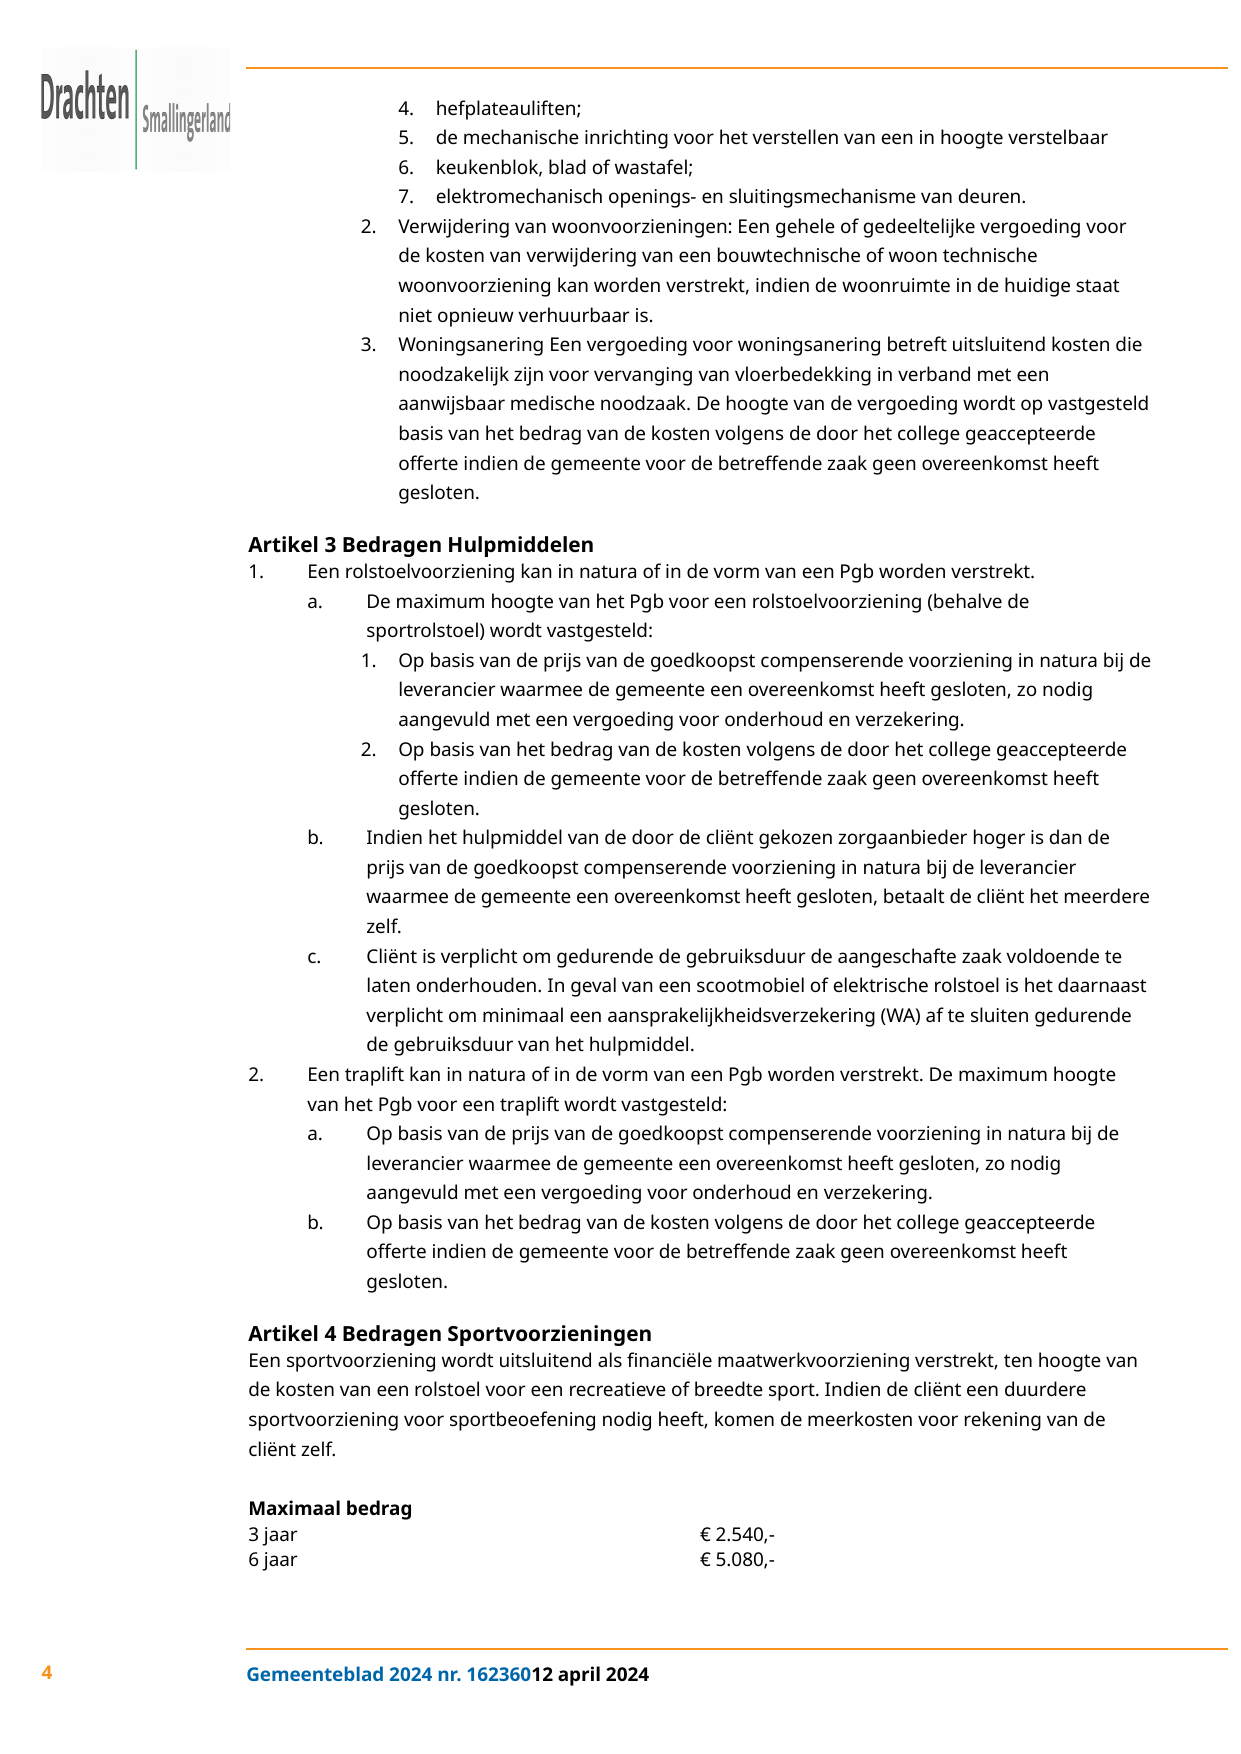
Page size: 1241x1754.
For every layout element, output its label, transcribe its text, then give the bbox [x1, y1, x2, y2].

table_cell € 5.080,- [700, 1547, 1152, 1572]
list hefplateauliften; [398, 95, 1152, 121]
table_cell € 2.540,- [700, 1521, 1152, 1547]
table_header Maximaal bedrag [248, 1495, 700, 1521]
list Indien het hulpmiddel van de door de cliënt gekozen zorgaanbieder hoger is dan de prijs van de goedkoopst compenserende voorziening in natura bij de leverancier waarmee de gemeente een overeenkomst heeft gesloten, betaalt de cliënt het meerdere zelf. [307, 824, 1152, 939]
text Een sportvoorziening wordt uitsluitend als financiële maatwerkvoorziening verstrekt, ten hoogte van de kosten van een rolstoel voor een recreatieve of breedte sport. Indien de cliënt een duurdere sportvoorziening voor sportbeoefening nodig heeft, komen de meerkosten voor rekening van de cliënt zelf. [248, 1347, 1152, 1462]
list elektromechanisch openings- en sluitingsmechanisme van deuren. [398, 183, 1152, 209]
list de mechanische inrichting voor het verstellen van een in hoogte verstelbaar [398, 124, 1152, 150]
text Artikel 4 Bedragen Sportvoorzieningen [248, 1319, 1152, 1347]
list Verwijdering van woonvoorzieningen: Een gehele of gedeeltelijke vergoeding voor de kosten van verwijdering van een bouwtechnische of woon technische woonvoorziening kan worden verstrekt, indien de woonruimte in de huidige staat niet opnieuw verhuurbaar is. [361, 213, 1152, 328]
table_header [700, 1495, 1152, 1521]
picture [41, 47, 231, 172]
list Woningsanering Een vergoeding voor woningsanering betreft uitsluitend kosten die noodzakelijk zijn voor vervanging van vloerbedekking in verband met een aanwijsbaar medische noodzaak. De hoogte van de vergoeding wordt op vastgesteld basis van het bedrag van de kosten volgens de door het college geaccepteerde offerte indien de gemeente voor de betreffende zaak geen overeenkomst heeft gesloten. [361, 331, 1152, 505]
table_cell 3 jaar [248, 1521, 700, 1547]
list Op basis van het bedrag van de kosten volgens de door het college geaccepteerde offerte indien de gemeente voor de betreffende zaak geen overeenkomst heeft gesloten. [307, 1209, 1152, 1294]
list keukenblok, blad of wastafel; [398, 154, 1152, 180]
text Artikel 3 Bedragen Hulpmiddelen [248, 530, 1152, 558]
list Op basis van de prijs van de goedkoopst compenserende voorziening in natura bij de leverancier waarmee de gemeente een overeenkomst heeft gesloten, zo nodig aangevuld met een vergoeding voor onderhoud en verzekering. [361, 647, 1152, 732]
list Op basis van het bedrag van de kosten volgens de door het college geaccepteerde offerte indien de gemeente voor de betreffende zaak geen overeenkomst heeft gesloten. [361, 736, 1152, 821]
list Een rolstoelvoorziening kan in natura of in de vorm van een Pgb worden verstrekt. [248, 558, 1152, 584]
list Een traplift kan in natura of in de vorm van een Pgb worden verstrekt. De maximum hoogte van het Pgb voor een traplift wordt vastgesteld: [248, 1061, 1152, 1116]
list De maximum hoogte van het Pgb voor een rolstoelvoorziening (behalve de sportrolstoel) wordt vastgesteld: [307, 588, 1152, 643]
table_cell 6 jaar [248, 1547, 700, 1572]
list Op basis van de prijs van de goedkoopst compenserende voorziening in natura bij de leverancier waarmee de gemeente een overeenkomst heeft gesloten, zo nodig aangevuld met een vergoeding voor onderhoud en verzekering. [307, 1120, 1152, 1205]
list Cliënt is verplicht om gedurende de gebruiksduur de aangeschafte zaak voldoende te laten onderhouden. In geval van een scootmobiel of elektrische rolstoel is het daarnaast verplicht om minimaal een aansprakelijkheidsverzekering (WA) af te sluiten gedurende de gebruiksduur van het hulpmiddel. [307, 943, 1152, 1057]
